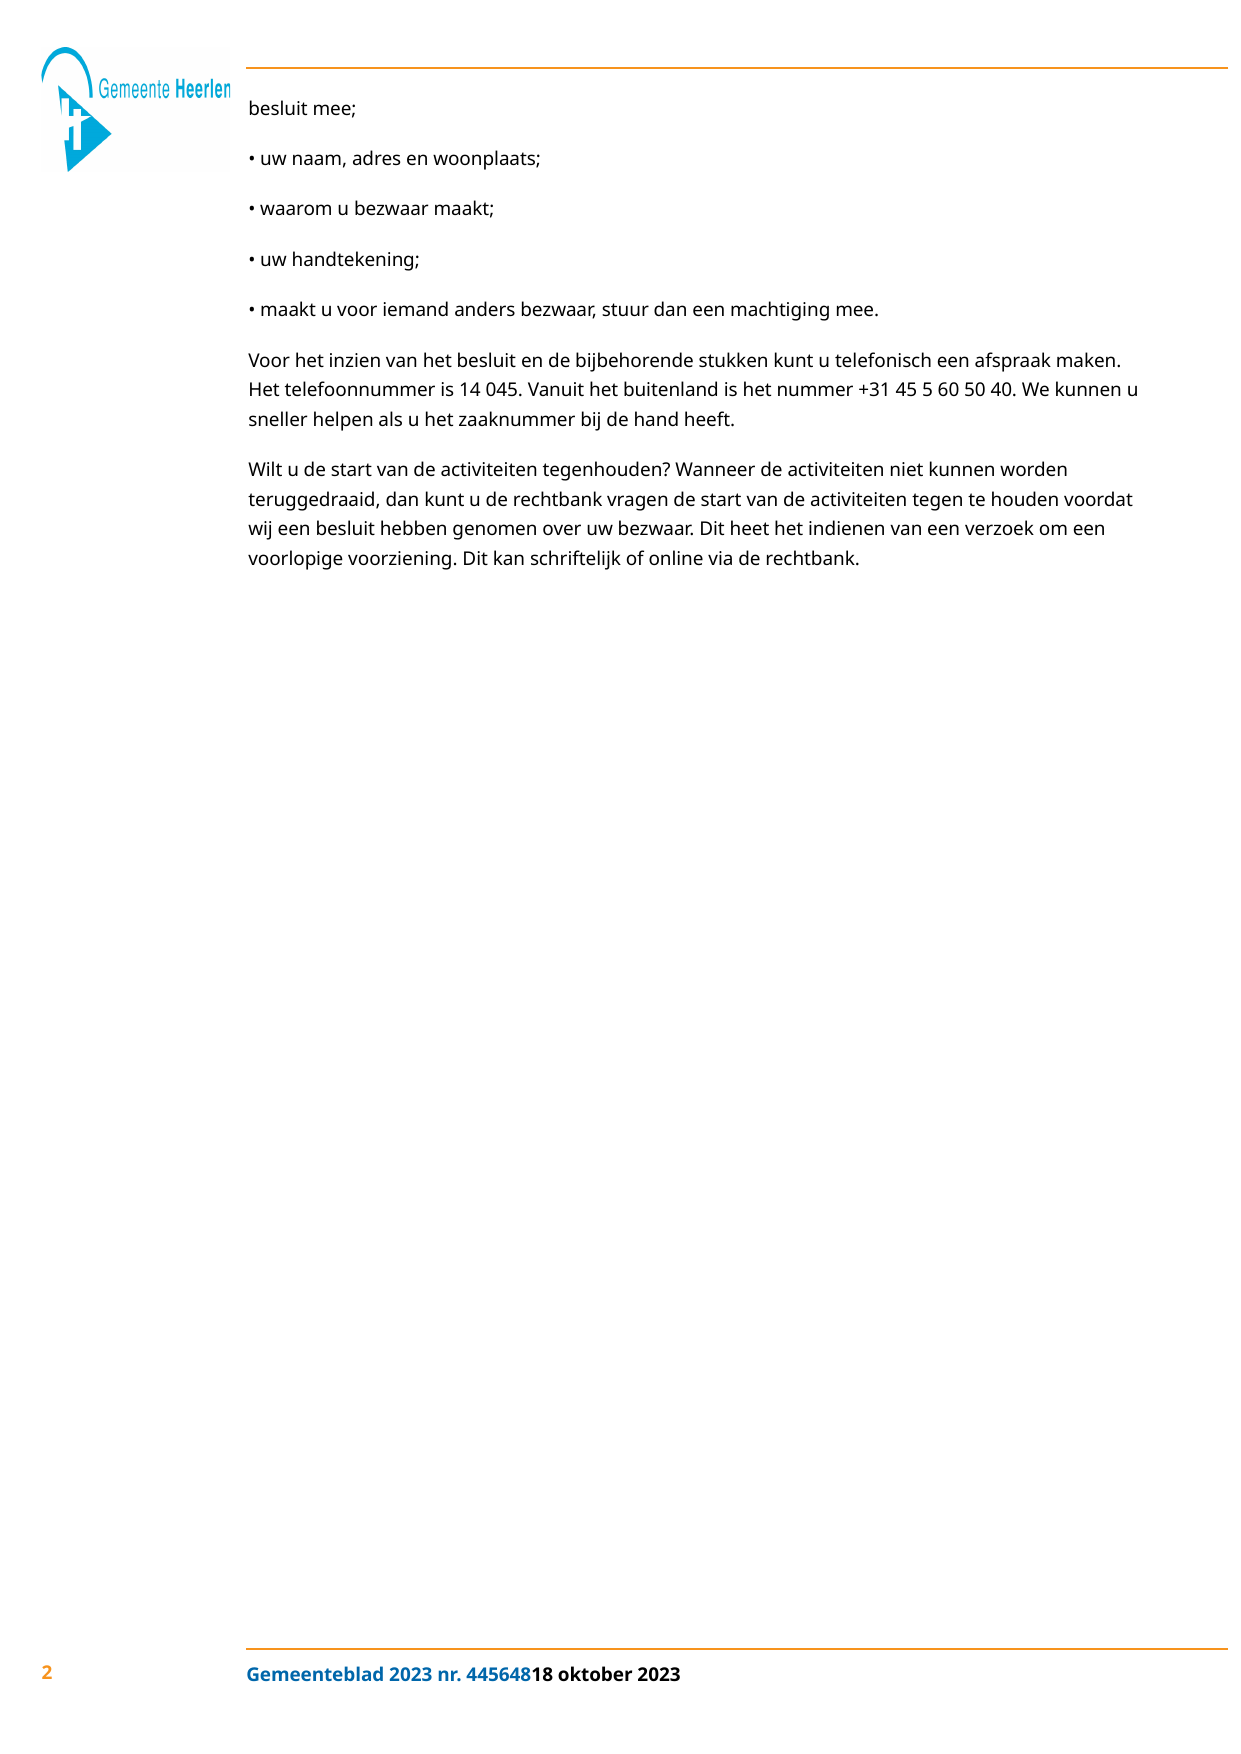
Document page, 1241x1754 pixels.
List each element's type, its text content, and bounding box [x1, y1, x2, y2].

text • waarom u bezwaar maakt; [248, 196, 1152, 221]
text Voor het inzien van het besluit en de bijbehorende stukken kunt u telefonisch een afspraak maken. Het telefoonnummer is 14 045. Vanuit het buitenland is het nummer +31 45 5 60 50 40. We kunnen u sneller helpen als u het zaaknummer bij de hand heeft. [248, 347, 1152, 432]
text • maakt u voor iemand anders bezwaar, stuur dan een machtiging mee. [248, 296, 1152, 322]
picture [41, 47, 59, 70]
text besluit mee; [248, 95, 1152, 121]
text Wilt u de start van de activiteiten tegenhouden? Wanneer de activiteiten niet kunnen worden teruggedraaid, dan kunt u de rechtbank vragen de start van de activiteiten tegen te houden voordat wij een besluit hebben genomen over uw bezwaar. Dit heet het indienen van een verzoek om een voorlopige voorziening. Dit kan schriftelijk of online via de rechtbank. [248, 456, 1152, 571]
text • uw handtekening; [248, 246, 1152, 272]
picture [41, 47, 231, 172]
text • uw naam, adres en woonplaats; [248, 145, 1152, 171]
